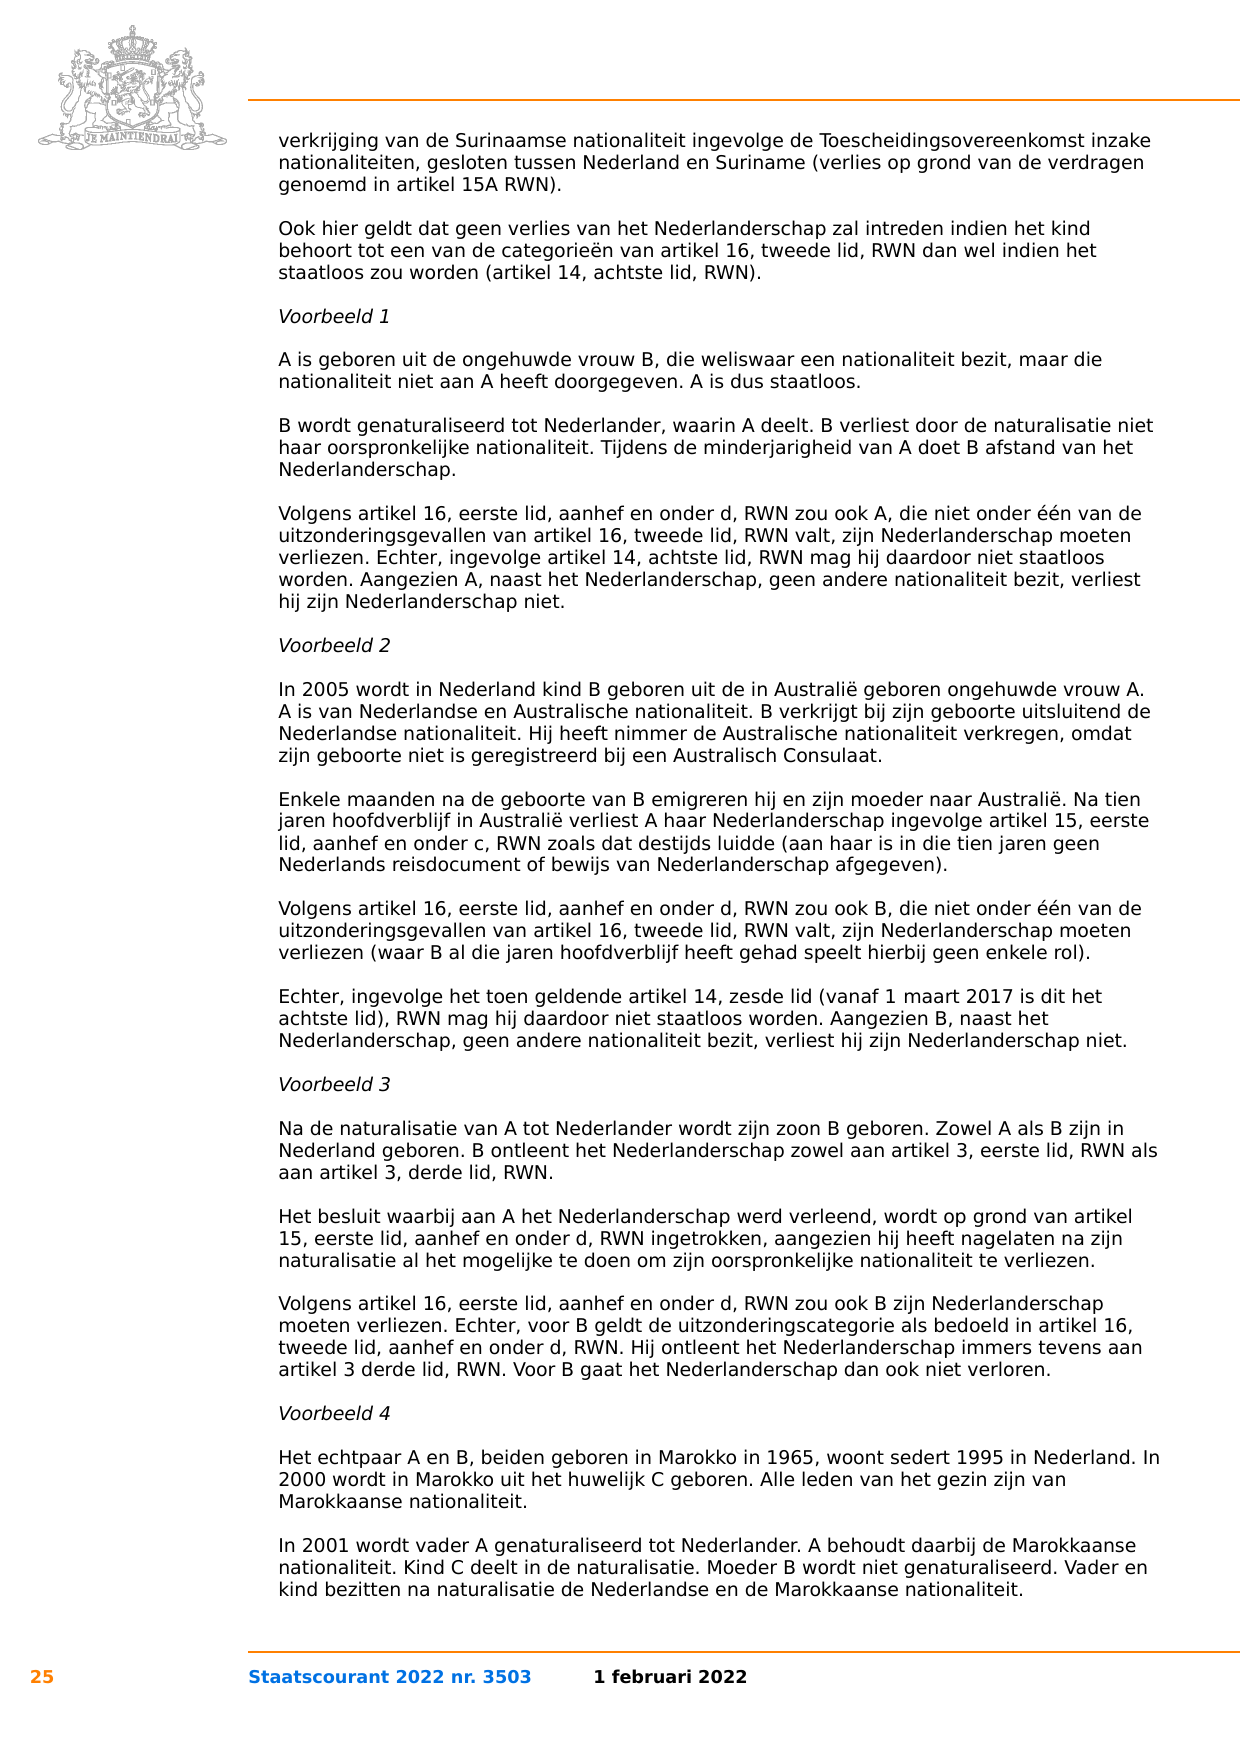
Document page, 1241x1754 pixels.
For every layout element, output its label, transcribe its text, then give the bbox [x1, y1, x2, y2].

text Ook hier geldt dat geen verlies van het Nederlanderschap zal intreden indien het kind behoort tot een van de categorieën van artikel 16, tweede lid, RWN dan wel indien het staatloos zou worden (artikel 14, achtste lid, RWN). [278, 218, 1163, 284]
text verkrijging van de Surinaamse nationaliteit ingevolge de Toescheidingsovereenkomst inzake nationaliteiten, gesloten tussen Nederland en Suriname (verlies op grond van de verdragen genoemd in artikel 15A RWN). [278, 130, 1163, 196]
subtitle Voorbeeld 1 [278, 306, 1163, 327]
text B wordt genaturaliseerd tot Nederlander, waarin A deelt. B verliest door de naturalisatie niet haar oorspronkelijke nationaliteit. Tijdens de minderjarigheid van A doet B afstand van het Nederlanderschap. [278, 415, 1163, 481]
text Volgens artikel 16, eerste lid, aanhef en onder d, RWN zou ook B, die niet onder één van de uitzonderingsgevallen van artikel 16, tweede lid, RWN valt, zijn Nederlanderschap moeten verliezen (waar B al die jaren hoofdverblijf heeft gehad speelt hierbij geen enkele rol). [278, 898, 1163, 964]
text Enkele maanden na de geboorte van B emigreren hij en zijn moeder naar Australië. Na tien jaren hoofdverblijf in Australië verliest A haar Nederlanderschap ingevolge artikel 15, eerste lid, aanhef en onder c, RWN zoals dat destijds luidde (aan haar is in die tien jaren geen Nederlands reisdocument of bewijs van Nederlanderschap afgegeven). [278, 788, 1163, 876]
text Volgens artikel 16, eerste lid, aanhef en onder d, RWN zou ook B zijn Nederlanderschap moeten verliezen. Echter, voor B geldt de uitzonderingscategorie als bedoeld in artikel 16, tweede lid, aanhef en onder d, RWN. Hij ontleent het Nederlanderschap immers tevens aan artikel 3 derde lid, RWN. Voor B gaat het Nederlanderschap dan ook niet verloren. [278, 1293, 1163, 1381]
text Echter, ingevolge het toen geldende artikel 14, zesde lid (vanaf 1 maart 2017 is dit het achtste lid), RWN mag hij daardoor niet staatloos worden. Aangezien B, naast het Nederlanderschap, geen andere nationaliteit bezit, verliest hij zijn Nederlanderschap niet. [278, 986, 1163, 1052]
picture [38, 25, 227, 150]
text In 2001 wordt vader A genaturaliseerd tot Nederlander. A behoudt daarbij de Marokkaanse nationaliteit. Kind C deelt in de naturalisatie. Moeder B wordt niet genaturaliseerd. Vader en kind bezitten na naturalisatie de Nederlandse en de Marokkaanse nationaliteit. [278, 1535, 1163, 1601]
text Het echtpaar A en B, beiden geboren in Marokko in 1965, woont sedert 1995 in Nederland. In 2000 wordt in Marokko uit het huwelijk C geboren. Alle leden van het gezin zijn van Marokkaanse nationaliteit. [278, 1447, 1163, 1513]
text In 2005 wordt in Nederland kind B geboren uit de in Australië geboren ongehuwde vrouw A. A is van Nederlandse en Australische nationaliteit. B verkrijgt bij zijn geboorte uitsluitend de Nederlandse nationaliteit. Hij heeft nimmer de Australische nationaliteit verkregen, omdat zijn geboorte niet is geregistreerd bij een Australisch Consulaat. [278, 679, 1163, 767]
subtitle Voorbeeld 2 [278, 635, 1163, 657]
text A is geboren uit de ongehuwde vrouw B, die weliswaar een nationaliteit bezit, maar die nationaliteit niet aan A heeft doorgegeven. A is dus staatloos. [278, 349, 1163, 393]
subtitle Voorbeeld 3 [278, 1074, 1163, 1096]
text Het besluit waarbij aan A het Nederlanderschap werd verleend, wordt op grond van artikel 15, eerste lid, aanhef en onder d, RWN ingetrokken, aangezien hij heeft nagelaten na zijn naturalisatie al het mogelijke te doen om zijn oorspronkelijke nationaliteit te verliezen. [278, 1206, 1163, 1271]
text Na de naturalisatie van A tot Nederlander wordt zijn zoon B geboren. Zowel A als B zijn in Nederland geboren. B ontleent het Nederlanderschap zowel aan artikel 3, eerste lid, RWN als aan artikel 3, derde lid, RWN. [278, 1118, 1163, 1184]
subtitle Voorbeeld 4 [278, 1403, 1163, 1425]
text Volgens artikel 16, eerste lid, aanhef en onder d, RWN zou ook A, die niet onder één van de uitzonderingsgevallen van artikel 16, tweede lid, RWN valt, zijn Nederlanderschap moeten verliezen. Echter, ingevolge artikel 14, achtste lid, RWN mag hij daardoor niet staatloos worden. Aangezien A, naast het Nederlanderschap, geen andere nationaliteit bezit, verliest hij zijn Nederlanderschap niet. [278, 503, 1163, 613]
